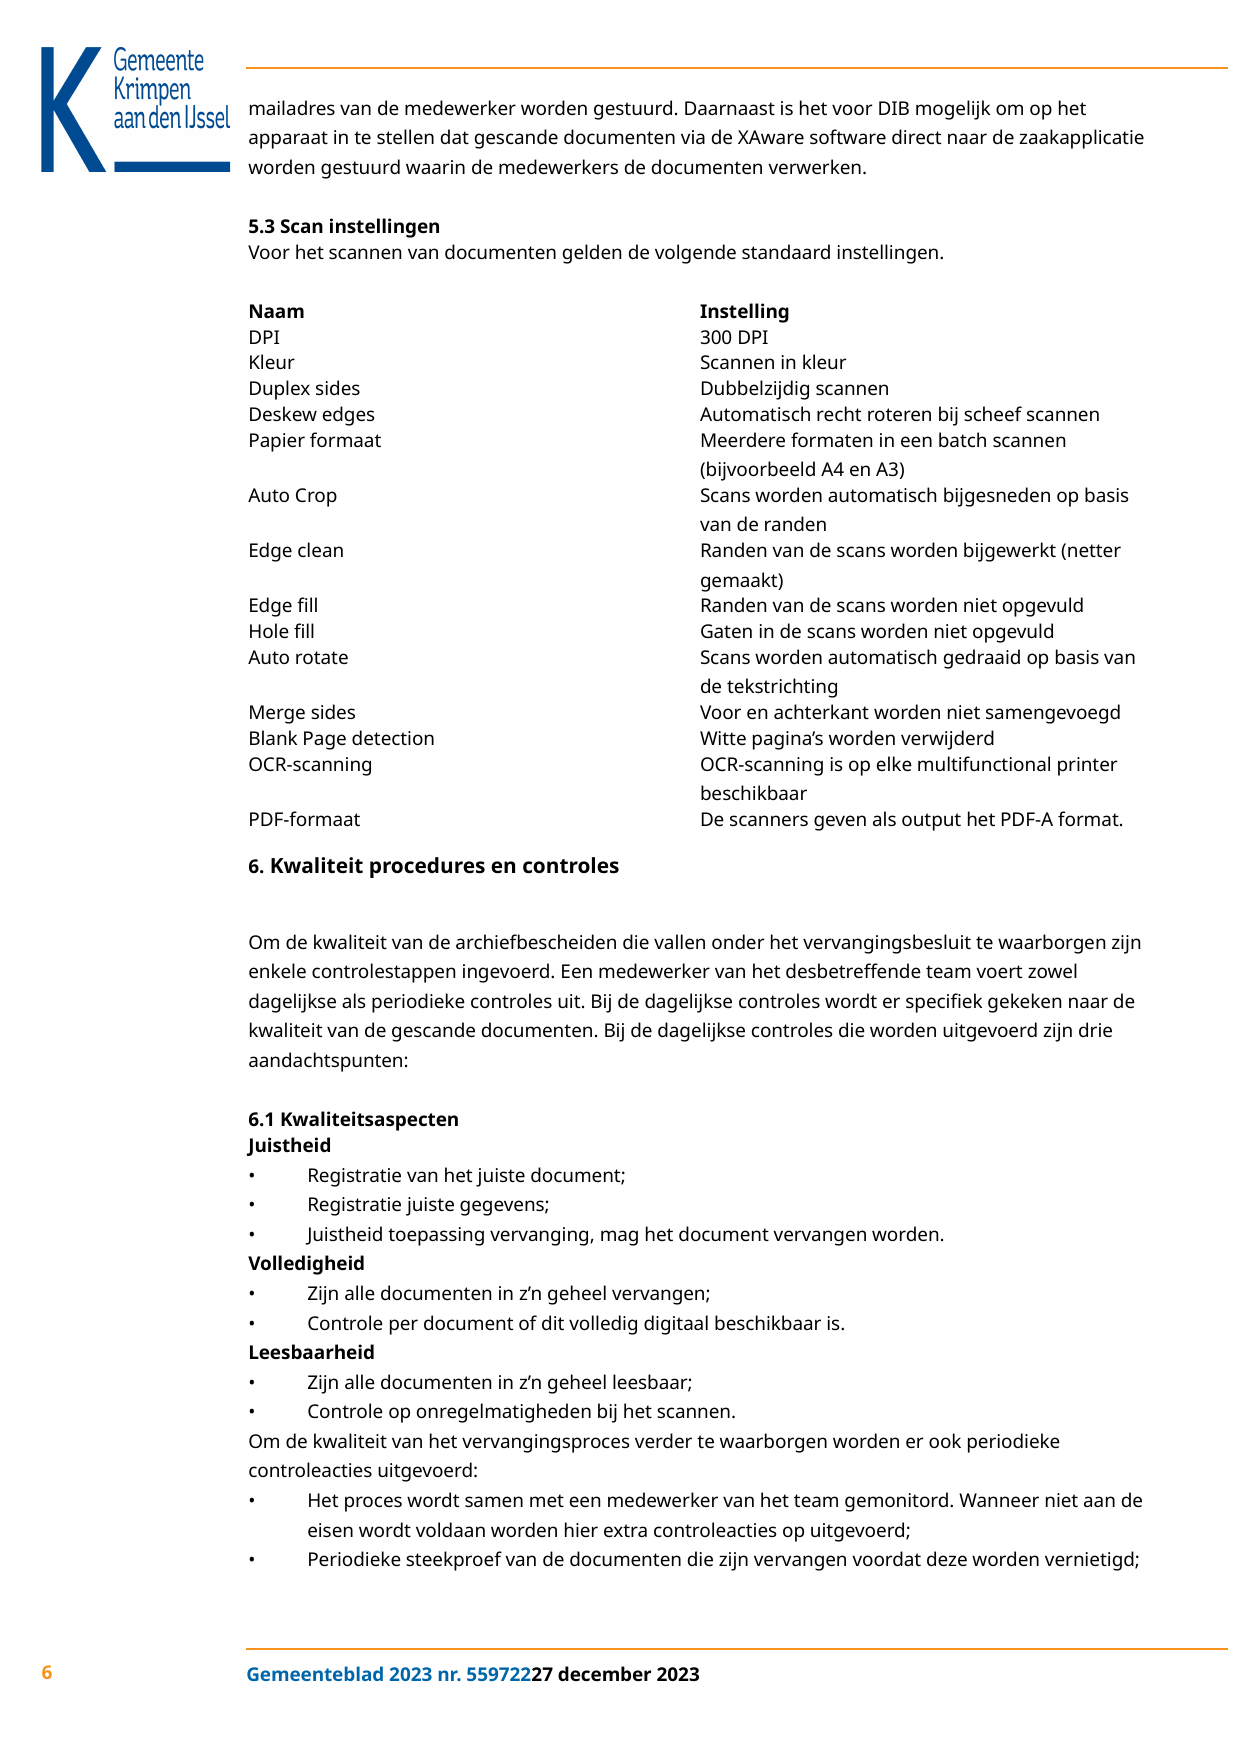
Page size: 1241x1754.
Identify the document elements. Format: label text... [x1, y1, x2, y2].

list Zijn alle documenten in z’n geheel leesbaar; [248, 1369, 1152, 1394]
text Volledigheid [248, 1251, 1152, 1276]
text 6. Kwaliteit procedures en controles [248, 851, 1152, 880]
text Voor het scannen van documenten gelden de volgende standaard instellingen. [248, 239, 1152, 264]
table_cell 300 DPI [700, 324, 1152, 349]
text 6.1 Kwaliteitsaspecten [248, 1106, 1152, 1132]
table_cell Papier formaat [248, 427, 700, 482]
table_header Naam [248, 298, 700, 324]
table_cell Merge sides [248, 700, 700, 725]
table_cell Blank Page detection [248, 725, 700, 751]
text Om de kwaliteit van de archiefbescheiden die vallen onder het vervangingsbesluit te waarborgen zijn enkele controlestappen ingevoerd. Een medewerker van het desbetreffende team voert zowel dagelijkse als periodieke controles uit. Bij de dagelijkse controles wordt er specifiek gekeken naar de kwaliteit van de gescande documenten. Bij de dagelijkse controles die worden uitgevoerd zijn drie aandachtspunten: [248, 929, 1152, 1073]
text 5.3 Scan instellingen [248, 213, 1152, 239]
table_cell Hole fill [248, 619, 700, 644]
table_cell Dubbelzijdig scannen [700, 375, 1152, 401]
table_cell Randen van de scans worden bijgewerkt (netter gemaakt) [700, 538, 1152, 593]
table_cell DPI [248, 324, 700, 349]
table_cell Meerdere formaten in een batch scannen (bijvoorbeeld A4 en A3) [700, 427, 1152, 482]
table_cell Witte pagina’s worden verwijderd [700, 725, 1152, 751]
table_cell Voor en achterkant worden niet samengevoegd [700, 700, 1152, 725]
table_cell OCR-scanning [248, 751, 700, 806]
list Controle op onregelmatigheden bij het scannen. [248, 1398, 1152, 1424]
table_cell Auto rotate [248, 644, 700, 699]
table_cell Auto Crop [248, 482, 700, 537]
text mailadres van de medewerker worden gestuurd. Daarnaast is het voor DIB mogelijk om op het apparaat in te stellen dat gescande documenten via de XAware software direct naar de zaakapplicatie worden gestuurd waarin de medewerkers de documenten verwerken. [248, 95, 1152, 180]
table_cell PDF-formaat [248, 806, 700, 832]
list Registratie juiste gegevens; [248, 1191, 1152, 1217]
table_cell OCR-scanning is op elke multifunctional printer beschikbaar [700, 751, 1152, 806]
picture [41, 47, 231, 172]
table_cell De scanners geven als output het PDF-A format. [700, 806, 1152, 832]
list Het proces wordt samen met een medewerker van het team gemonitord. Wanneer niet aan de eisen wordt voldaan worden hier extra controleacties op uitgevoerd; [248, 1487, 1152, 1542]
table_cell Automatisch recht roteren bij scheef scannen [700, 401, 1152, 427]
table_cell Kleur [248, 350, 700, 375]
list Juistheid toepassing vervanging, mag het document vervangen worden. [248, 1221, 1152, 1247]
table_cell Scans worden automatisch bijgesneden op basis van de randen [700, 482, 1152, 537]
table_cell Duplex sides [248, 375, 700, 401]
table_cell Edge fill [248, 593, 700, 618]
table_cell Randen van de scans worden niet opgevuld [700, 593, 1152, 618]
table_header Instelling [700, 298, 1152, 324]
table_cell Gaten in de scans worden niet opgevuld [700, 619, 1152, 644]
table_cell Edge clean [248, 538, 700, 593]
table_cell Deskew edges [248, 401, 700, 427]
text Leesbaarheid [248, 1339, 1152, 1365]
list Controle per document of dit volledig digitaal beschikbaar is. [248, 1310, 1152, 1335]
list Zijn alle documenten in z’n geheel vervangen; [248, 1280, 1152, 1306]
text Juistheid [248, 1132, 1152, 1158]
table_cell Scannen in kleur [700, 350, 1152, 375]
list Registratie van het juiste document; [248, 1162, 1152, 1187]
list Periodieke steekproef van de documenten die zijn vervangen voordat deze worden vernietigd; [248, 1546, 1152, 1572]
text Om de kwaliteit van het vervangingsproces verder te waarborgen worden er ook periodieke controleacties uitgevoerd: [248, 1428, 1152, 1483]
table_cell Scans worden automatisch gedraaid op basis van de tekstrichting [700, 644, 1152, 699]
